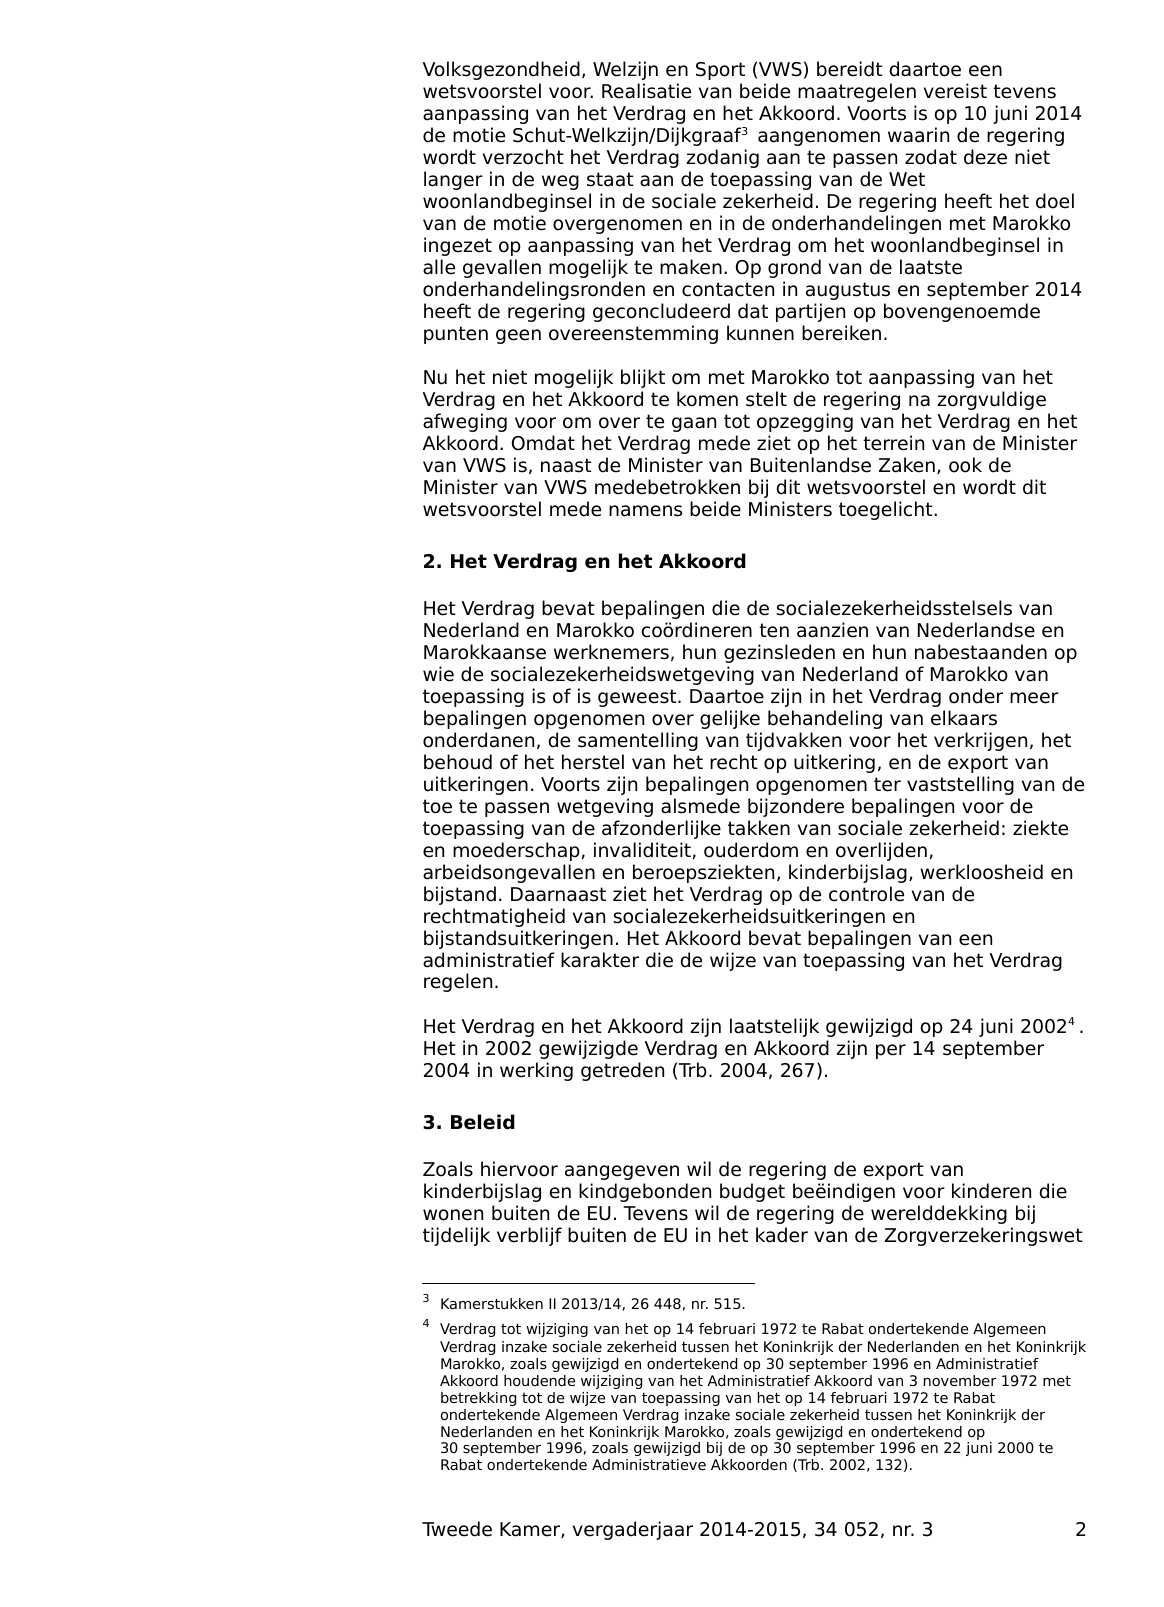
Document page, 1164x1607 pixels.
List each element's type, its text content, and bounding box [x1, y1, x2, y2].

subtitle 2. Het Verdrag en het Akkoord [422, 551, 1087, 573]
text Het Verdrag bevat bepalingen die de socialezekerheidsstelsels van Nederland en Marokko coördineren ten aanzien van Nederlandse en Marokkaanse werknemers, hun gezinsleden en hun nabestaanden op wie de socialezekerheidswetgeving van Nederland of Marokko van toepassing is of is geweest. Daartoe zijn in het Verdrag onder meer bepalingen opgenomen over gelijke behandeling van elkaars onderdanen, de samentelling van tijdvakken voor het verkrijgen, het behoud of het herstel van het recht op uitkering, en de export van uitkeringen. Voorts zijn bepalingen opgenomen ter vaststelling van de toe te passen wetgeving alsmede bijzondere bepalingen voor de toepassing van de afzonderlijke takken van sociale zekerheid: ziekte en moederschap, invaliditeit, ouderdom en overlijden, arbeidsongevallen en beroepsziekten, kinderbijslag, werkloosheid en bijstand. Daarnaast ziet het Verdrag op de controle van de rechtmatigheid van socialezekerheidsuitkeringen en bijstandsuitkeringen. Het Akkoord bevat bepalingen van een administratief karakter die de wijze van toepassing van het Verdrag regelen. [422, 598, 1087, 993]
subtitle 3. Beleid [422, 1112, 1087, 1133]
text Het Verdrag en het Akkoord zijn laatstelijk gewijzigd op 24 juni 2002. Het in 2002 gewijzigde Verdrag en Akkoord zijn per 14 september 2004 in werking getreden (Trb. 2004, 267). [422, 1016, 1087, 1082]
text Volksgezondheid, Welzijn en Sport (VWS) bereidt daartoe een wetsvoorstel voor. Realisatie van beide maatregelen vereist tevens aanpassing van het Verdrag en het Akkoord. Voorts is op 10 juni 2014 de motie Schut-Welkzijn/Dijkgraaf aangenomen waarin de regering wordt verzocht het Verdrag zodanig aan te passen zodat deze niet langer in de weg staat aan de toepassing van de Wet woonlandbeginsel in de sociale zekerheid. De regering heeft het doel van de motie overgenomen en in de onderhandelingen met Marokko ingezet op aanpassing van het Verdrag om het woonlandbeginsel in alle gevallen mogelijk te maken. Op grond van de laatste onderhandelingsronden en contacten in augustus en september 2014 heeft de regering geconcludeerd dat partijen op bovengenoemde punten geen overeenstemming kunnen bereiken. [422, 59, 1087, 345]
text Zoals hiervoor aangegeven wil de regering de export van kinderbijslag en kindgebonden budget beëindigen voor kinderen die wonen buiten de EU. Tevens wil de regering de werelddekking bij tijdelijk verblijf buiten de EU in het kader van de Zorgverzekeringswet [422, 1158, 1087, 1246]
text Verdrag tot wijziging van het op 14 februari 1972 te Rabat ondertekende Algemeen Verdrag inzake sociale zekerheid tussen het Koninkrijk der Nederlanden en het Koninkrijk Marokko, zoals gewijzigd en ondertekend op 30 september 1996 en Administratief Akkoord houdende wijziging van het Administratief Akkoord van 3 november 1972 met betrekking tot de wijze van toepassing van het op 14 februari 1972 te Rabat ondertekende Algemeen Verdrag inzake sociale zekerheid tussen het Koninkrijk der Nederlanden en het Koninkrijk Marokko, zoals gewijzigd en ondertekend op 30 september 1996, zoals gewijzigd bij de op 30 september 1996 en 22 juni 2000 te Rabat ondertekende Administratieve Akkoorden (Trb. 2002, 132). [422, 1317, 1087, 1474]
text Nu het niet mogelijk blijkt om met Marokko tot aanpassing van het Verdrag en het Akkoord te komen stelt de regering na zorgvuldige afweging voor om over te gaan tot opzegging van het Verdrag en het Akkoord. Omdat het Verdrag mede ziet op het terrein van de Minister van VWS is, naast de Minister van Buitenlandse Zaken, ook de Minister van VWS medebetrokken bij dit wetsvoorstel en wordt dit wetsvoorstel mede namens beide Ministers toegelicht. [422, 367, 1087, 521]
text Kamerstukken II 2013/14, 26 448, nr. 515. [422, 1292, 1087, 1314]
